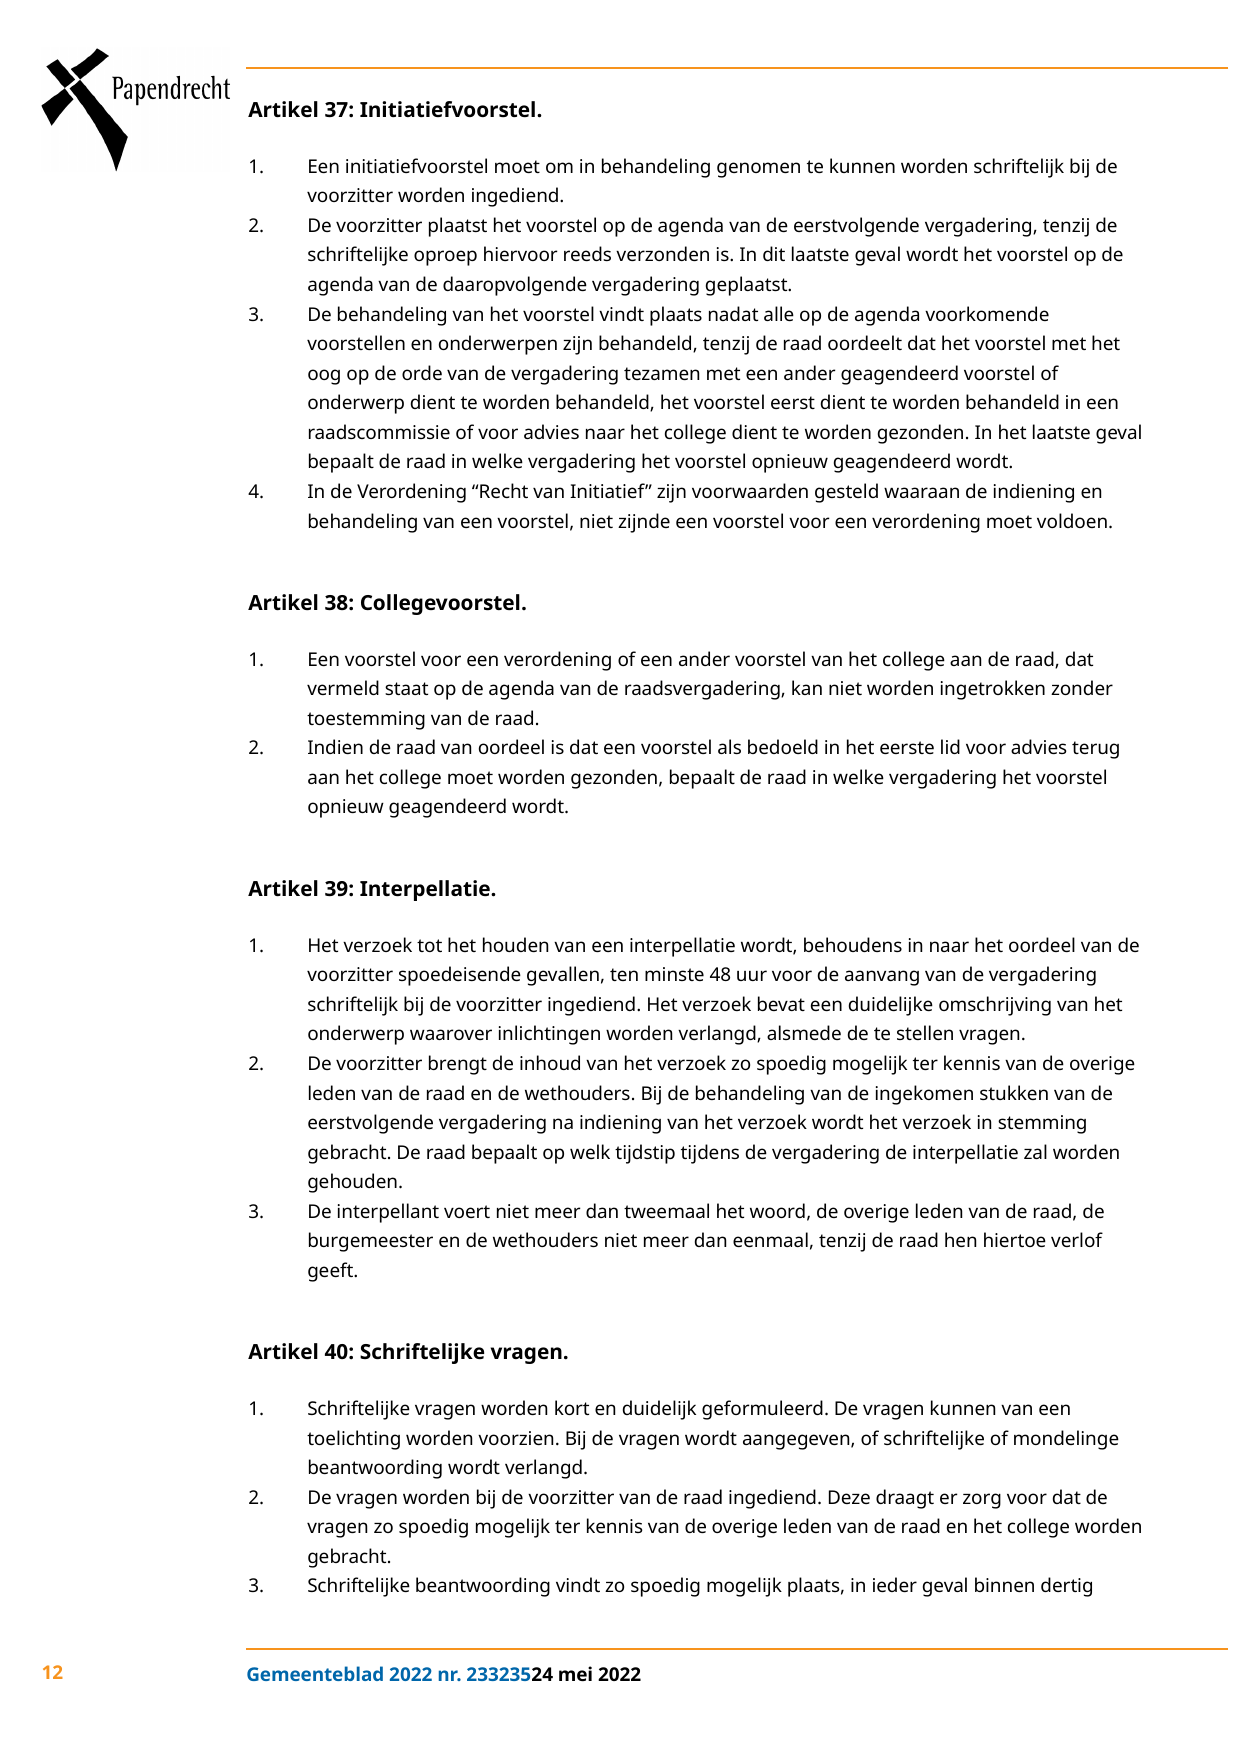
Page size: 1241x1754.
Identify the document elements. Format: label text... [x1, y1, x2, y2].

list De interpellant voert niet meer dan tweemaal het woord, de overige leden van de raad, de burgemeester en de wethouders niet meer dan eenmaal, tenzij de raad hen hiertoe verlof geeft. [248, 1198, 1152, 1283]
list Indien de raad van oordeel is dat een voorstel als bedoeld in het eerste lid voor advies terug aan het college moet worden gezonden, bepaalt de raad in welke vergadering het voorstel opnieuw geagendeerd wordt. [248, 734, 1152, 819]
list De behandeling van het voorstel vindt plaats nadat alle op de agenda voorkomende voorstellen en onderwerpen zijn behandeld, tenzij de raad oordeelt dat het voorstel met het oog op de orde van de vergadering tezamen met een ander geagendeerd voorstel of onderwerp dient te worden behandeld, het voorstel eerst dient te worden behandeld in een raadscommissie of voor advies naar het college dient te worden gezonden. In het laatste geval bepaalt de raad in welke vergadering het voorstel opnieuw geagendeerd wordt. [248, 301, 1152, 474]
list Een initiatiefvoorstel moet om in behandeling genomen te kunnen worden schriftelijk bij de voorzitter worden ingediend. [248, 153, 1152, 208]
list De voorzitter plaatst het voorstel op de agenda van de eerstvolgende vergadering, tenzij de schriftelijke oproep hiervoor reeds verzonden is. In dit laatste geval wordt het voorstel op de agenda van de daaropvolgende vergadering geplaatst. [248, 212, 1152, 297]
text Artikel 40: Schriftelijke vragen. [248, 1337, 1152, 1366]
list De voorzitter brengt de inhoud van het verzoek zo spoedig mogelijk ter kennis van de overige leden van de raad en de wethouders. Bij de behandeling van de ingekomen stukken van de eerstvolgende vergadering na indiening van het verzoek wordt het verzoek in stemming gebracht. De raad bepaalt op welk tijdstip tijdens de vergadering de interpellatie zal worden gehouden. [248, 1050, 1152, 1194]
list De vragen worden bij de voorzitter van de raad ingediend. Deze draagt er zorg voor dat de vragen zo spoedig mogelijk ter kennis van de overige leden van de raad en het college worden gebracht. [248, 1484, 1152, 1569]
list Schriftelijke beantwoording vindt zo spoedig mogelijk plaats, in ieder geval binnen dertig [248, 1573, 1152, 1598]
list Een voorstel voor een verordening of een ander voorstel van het college aan de raad, dat vermeld staat op de agenda van de raadsvergadering, kan niet worden ingetrokken zonder toestemming van de raad. [248, 646, 1152, 731]
list In de Verordening “Recht van Initiatief” zijn voorwaarden gesteld waaraan de indiening en behandeling van een voorstel, niet zijnde een voorstel voor een verordening moet voldoen. [248, 478, 1152, 533]
text Artikel 39: Interpellatie. [248, 874, 1152, 902]
text Artikel 38: Collegevoorstel. [248, 588, 1152, 616]
text Artikel 37: Initiatiefvoorstel. [248, 95, 1152, 123]
list Schriftelijke vragen worden kort en duidelijk geformuleerd. De vragen kunnen van een toelichting worden voorzien. Bij de vragen wordt aangegeven, of schriftelijke of mondelinge beantwoording wordt verlangd. [248, 1395, 1152, 1480]
picture [41, 47, 231, 172]
list Het verzoek tot het houden van een interpellatie wordt, behoudens in naar het oordeel van de voorzitter spoedeisende gevallen, ten minste 48 uur voor de aanvang van de vergadering schriftelijk bij de voorzitter ingediend. Het verzoek bevat een duidelijke omschrijving van het onderwerp waarover inlichtingen worden verlangd, alsmede de te stellen vragen. [248, 932, 1152, 1046]
